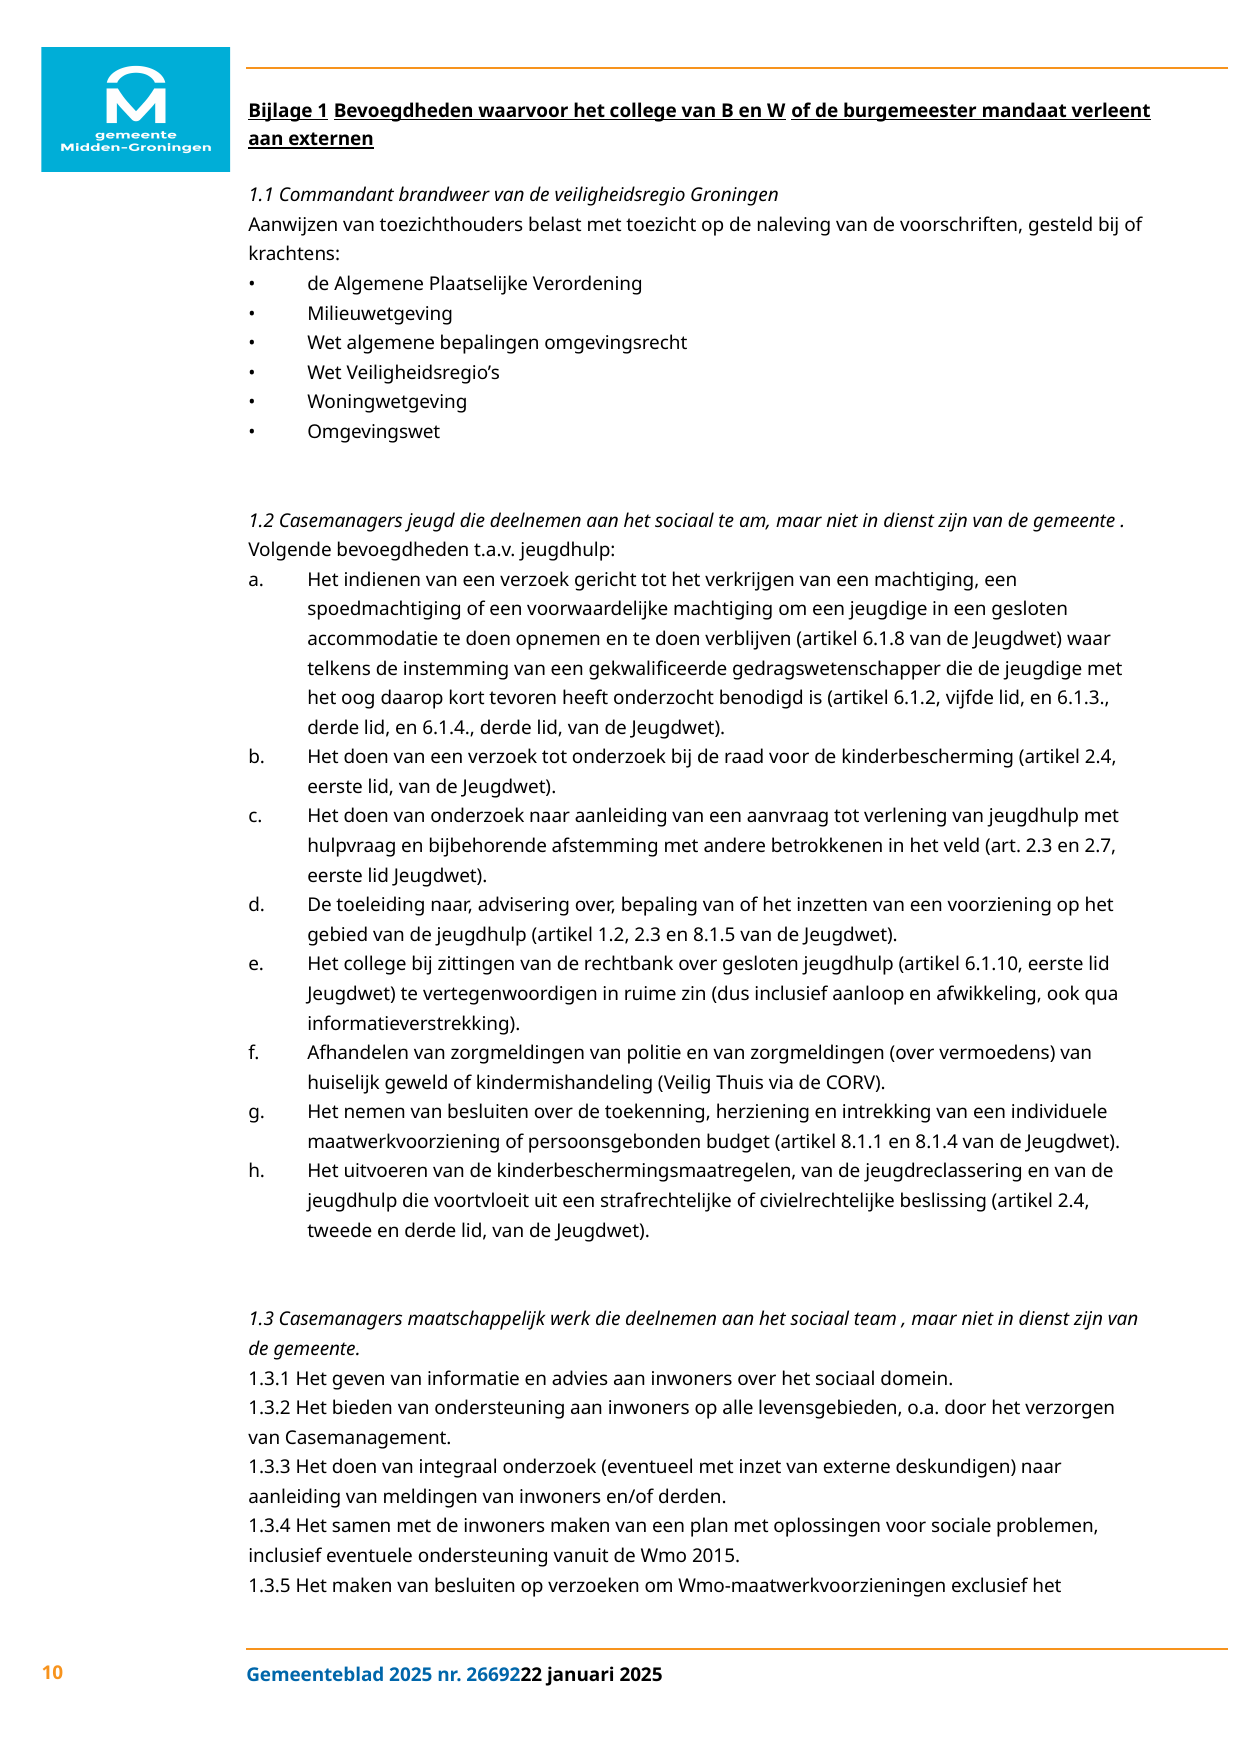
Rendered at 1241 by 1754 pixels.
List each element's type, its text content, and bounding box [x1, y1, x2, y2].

text 1.3.1 Het geven van informatie en advies aan inwoners over het sociaal domein. [248, 1365, 1152, 1390]
list Het college bij zittingen van de rechtbank over gesloten jeugdhulp (artikel 6.1.10, eerste lid Jeugdwet) te vertegenwoordigen in ruime zin (dus inclusief aanloop en afwikkeling, ook qua informatieverstrekking). [248, 951, 1152, 1035]
text 1.1 Commandant brandweer van de veiligheidsregio Groningen [248, 181, 1152, 207]
text 1.3.3 Het doen van integraal onderzoek (eventueel met inzet van externe deskundigen) naar aanleiding van meldingen van inwoners en/of derden. [248, 1453, 1152, 1509]
text 1.3.5 Het maken van besluiten op verzoeken om Wmo-maatwerkvoorzieningen exclusief het [248, 1572, 1152, 1597]
text 1.3 Casemanagers maatschappelijk werk die deelnemen aan het sociaal team , maar niet in dienst zijn van de gemeente. [248, 1306, 1152, 1361]
list Het indienen van een verzoek gericht tot het verkrijgen van een machtiging, een spoedmachtiging of een voorwaardelijke machtiging om een jeugdige in een gesloten accommodatie te doen opnemen en te doen verblijven (artikel 6.1.8 van de Jeugdwet) waar telkens de instemming van een gekwalificeerde gedragswetenschapper die de jeugdige met het oog daarop kort tevoren heeft onderzocht benodigd is (artikel 6.1.2, vijfde lid, en 6.1.3., derde lid, en 6.1.4., derde lid, van de Jeugdwet). [248, 566, 1152, 739]
list Wet Veiligheidsregio’s [248, 359, 1152, 384]
list Het doen van onderzoek naar aanleiding van een aanvraag tot verlening van jeugdhulp met hulpvraag en bijbehorende afstemming met andere betrokkenen in het veld (art. 2.3 en 2.7, eerste lid Jeugdwet). [248, 803, 1152, 887]
list Afhandelen van zorgmeldingen van politie en van zorgmeldingen (over vermoedens) van huiselijk geweld of kindermishandeling (Veilig Thuis via de CORV). [248, 1039, 1152, 1094]
list Omgevingswet [248, 418, 1152, 444]
list Het nemen van besluiten over de toekenning, herziening en intrekking van een individuele maatwerkvoorziening of persoonsgebonden budget (artikel 8.1.1 en 8.1.4 van de Jeugdwet). [248, 1098, 1152, 1154]
list Het uitvoeren van de kinderbeschermingsmaatregelen, van de jeugdreclassering en van de jeugdhulp die voortvloeit uit een strafrechtelijke of civielrechtelijke beslissing (artikel 2.4, tweede en derde lid, van de Jeugdwet). [248, 1158, 1152, 1242]
picture [184, 146, 190, 153]
text Aanwijzen van toezichthouders belast met toezicht op de naleving van de voorschriften, gesteld bij of krachtens: [248, 211, 1152, 266]
text 1.2 Casemanagers jeugd die deelnemen aan het sociaal te am, maar niet in dienst zijn van de gemeente . [248, 507, 1152, 532]
list Woningwetgeving [248, 388, 1152, 414]
text 1.3.4 Het samen met de inwoners maken van een plan met oplossingen voor sociale problemen, inclusief eventuele ondersteuning vanuit de Wmo 2015. [248, 1513, 1152, 1568]
picture [108, 66, 164, 82]
picture [107, 89, 165, 122]
list Milieuwetgeving [248, 300, 1152, 325]
list De toeleiding naar, advisering over, bepaling van of het inzetten van een voorziening op het gebied van de jeugdhulp (artikel 1.2, 2.3 en 8.1.5 van de Jeugdwet). [248, 891, 1152, 947]
list Het doen van een verzoek tot onderzoek bij de raad voor de kinderbescherming (artikel 2.4, eerste lid, van de Jeugdwet). [248, 743, 1152, 799]
text 1.3.2 Het bieden van ondersteuning aan inwoners op alle levensgebieden, o.a. door het verzorgen van Casemanagement. [248, 1394, 1152, 1449]
list Wet algemene bepalingen omgevingsrecht [248, 329, 1152, 355]
list de Algemene Plaatselijke Verordening [248, 270, 1152, 296]
text Volgende bevoegdheden t.a.v. jeugdhulp: [248, 536, 1152, 562]
text Bijlage 1 Bevoegdheden waarvoor het college van B en W of de burgemeester mandaat verleent aan externen [248, 95, 1152, 152]
